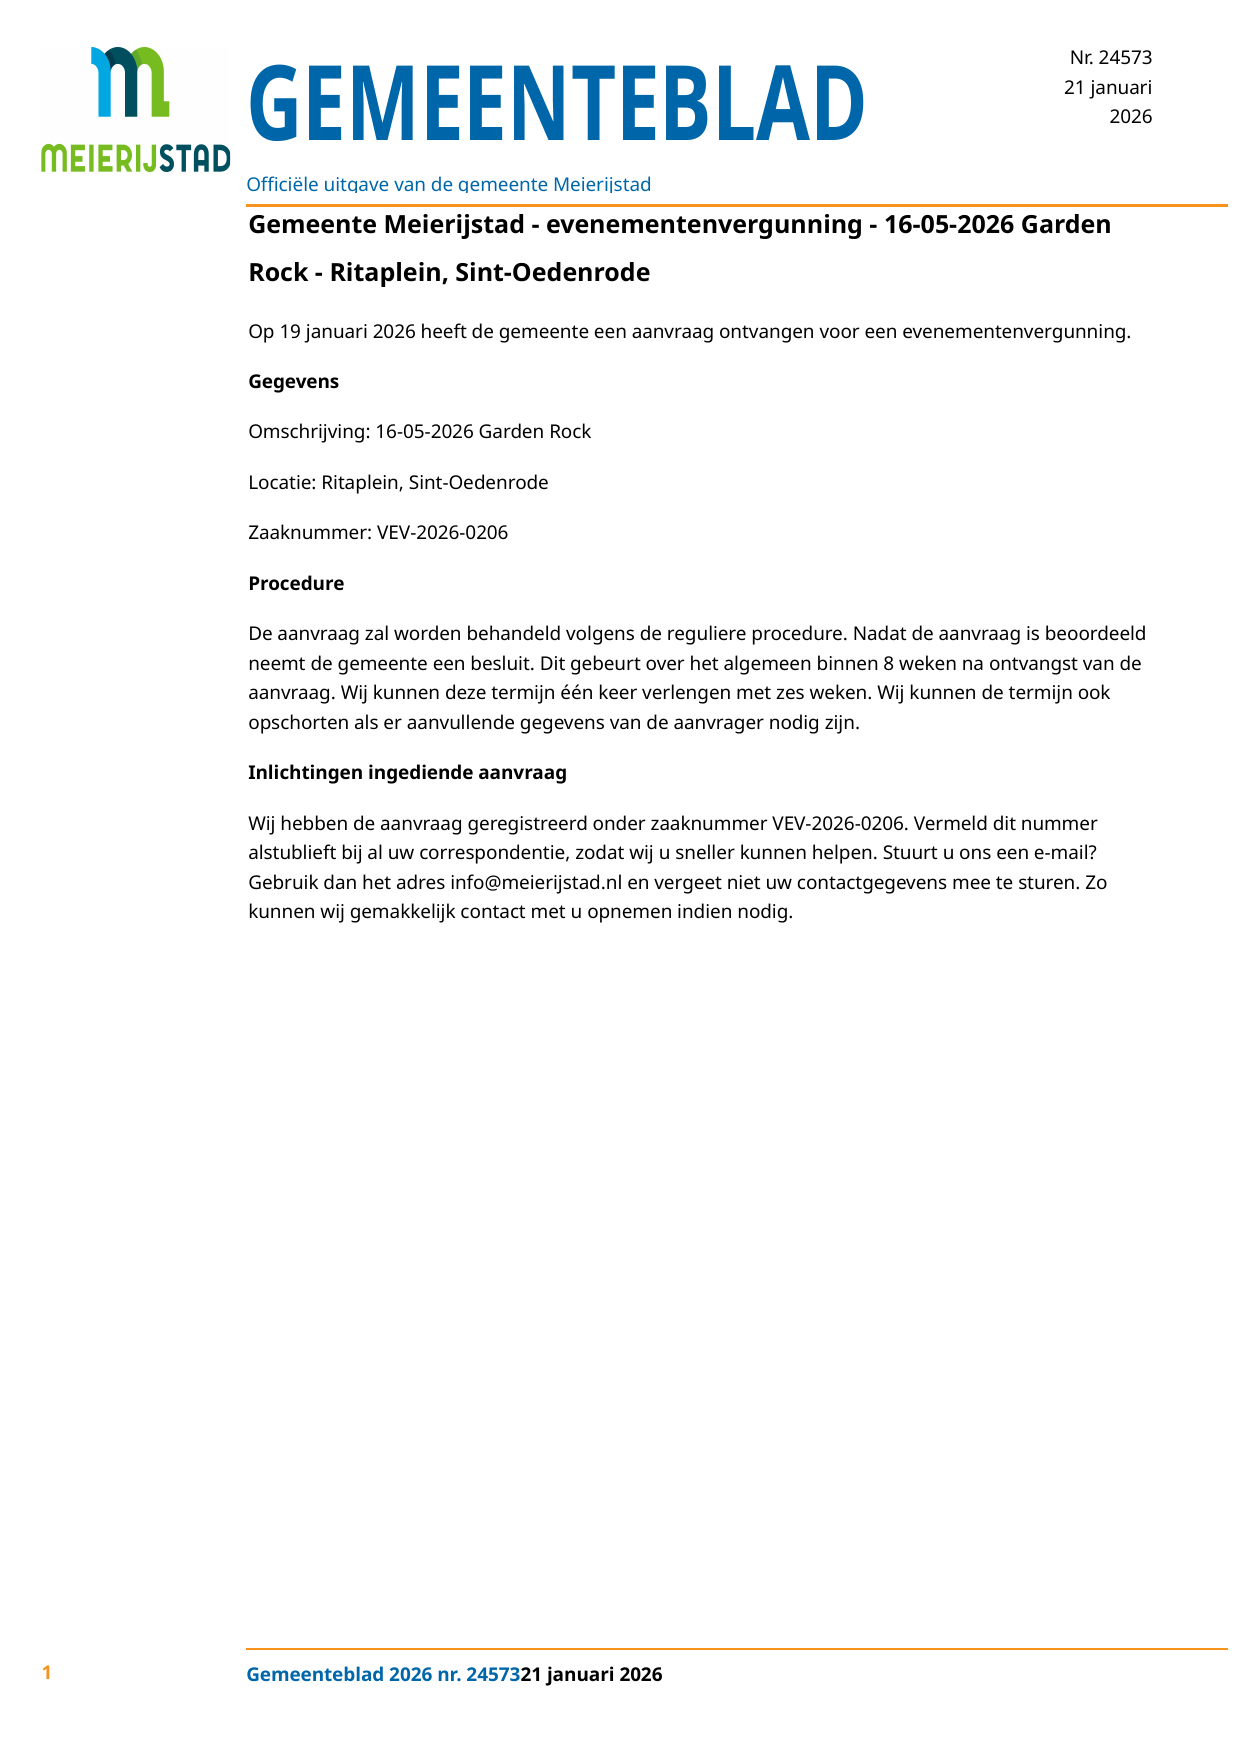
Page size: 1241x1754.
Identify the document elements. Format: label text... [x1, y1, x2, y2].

text De aanvraag zal worden behandeld volgens de reguliere procedure. Nadat de aanvraag is beoordeeld neemt de gemeente een besluit. Dit gebeurt over het algemeen binnen 8 weken na ontvangst van de aanvraag. Wij kunnen deze termijn één keer verlengen met zes weken. Wij kunnen de termijn ook opschorten als er aanvullende gegevens van de aanvrager nodig zijn. [248, 620, 1152, 735]
text Procedure [248, 570, 1152, 596]
text Wij hebben de aanvraag geregistreerd onder zaaknummer VEV-2026-0206. Vermeld dit nummer alstublieft bij al uw correspondentie, zodat wij u sneller kunnen helpen. Stuurt u ons een e-mail? Gebruik dan het adres info@meierijstad.nl en vergeet niet uw contactgegevens mee te sturen. Zo kunnen wij gemakkelijk contact met u opnemen indien nodig. [248, 810, 1152, 924]
text Inlichtingen ingediende aanvraag [248, 759, 1152, 785]
text Locatie: Ritaplein, Sint-Oedenrode [248, 469, 1152, 495]
text Zaaknummer: VEV-2026-0206 [248, 519, 1152, 545]
picture [41, 47, 231, 172]
text Gemeente Meierijstad - evenementenvergunning - 16-05-2026 Garden Rock - Ritaplein, Sint-Oedenrode [248, 207, 1152, 288]
text Op 19 januari 2026 heeft de gemeente een aanvraag ontvangen voor een evenementenvergunning. [248, 318, 1152, 344]
text Gegevens [248, 368, 1152, 394]
text Omschrijving: 16-05-2026 Garden Rock [248, 419, 1152, 444]
